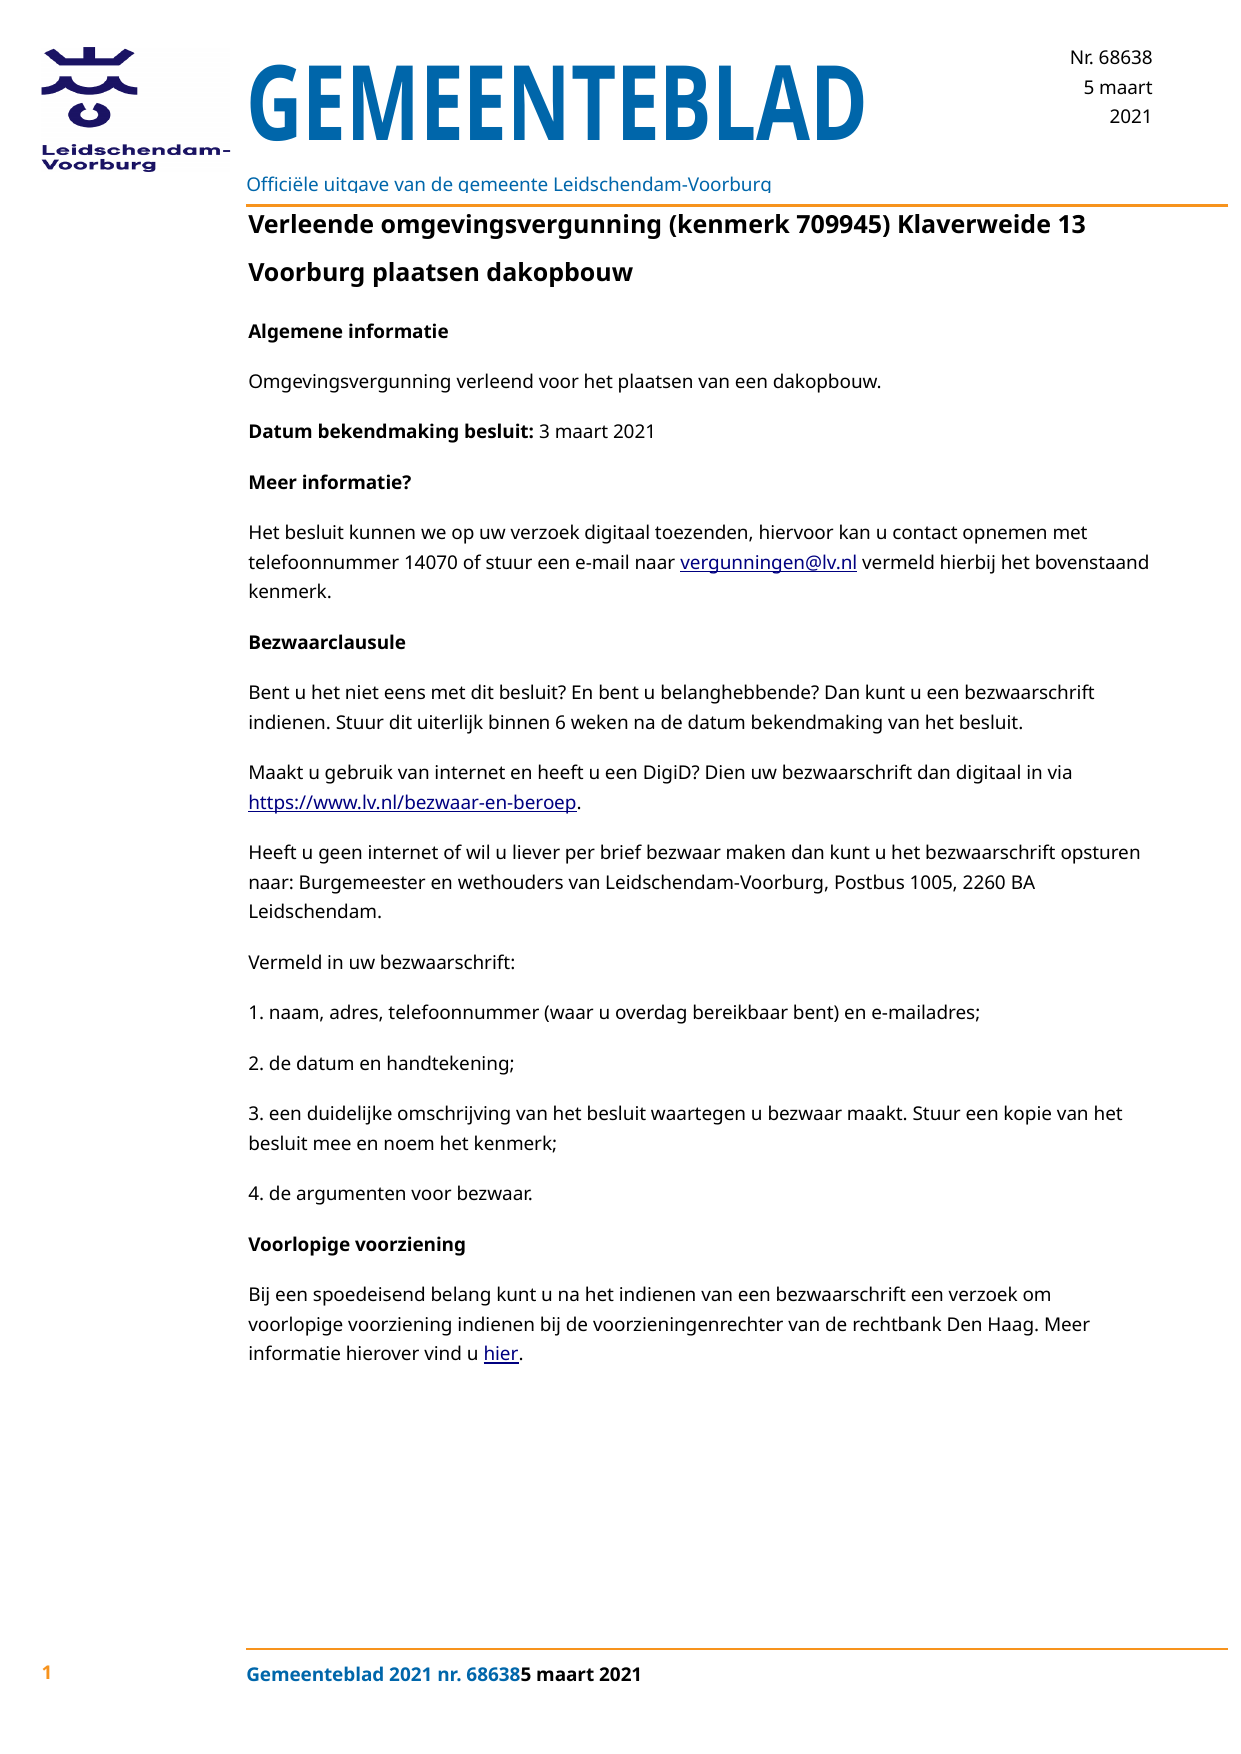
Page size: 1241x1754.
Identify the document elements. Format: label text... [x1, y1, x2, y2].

text 1. naam, adres, telefoonnummer (waar u overdag bereikbaar bent) en e-mailadres; [248, 999, 1152, 1025]
text 3. een duidelijke omschrijving van het besluit waartegen u bezwaar maakt. Stuur een kopie van het besluit mee en noem het kenmerk; [248, 1100, 1152, 1156]
text 2. de datum en handtekening; [248, 1050, 1152, 1076]
text Bent u het niet eens met dit besluit? En bent u belanghebbende? Dan kunt u een bezwaarschrift indienen. Stuur dit uiterlijk binnen 6 weken na de datum bekendmaking van het besluit. [248, 679, 1152, 735]
text Voorlopige voorziening [248, 1231, 1152, 1257]
text Bij een spoedeisend belang kunt u na het indienen van een bezwaarschrift een verzoek om voorlopige voorziening indienen bij de voorzieningenrechter van de rechtbank Den Haag. Meer informatie hierover vind u hier. [248, 1281, 1152, 1366]
text Datum bekendmaking besluit: 3 maart 2021 [248, 419, 1152, 444]
picture [41, 47, 231, 172]
text Het besluit kunnen we op uw verzoek digitaal toezenden, hiervoor kan u contact opnemen met telefoonnummer 14070 of stuur een e-mail naar vergunningen@lv.nl vermeld hierbij het bovenstaand kenmerk. [248, 519, 1152, 604]
text Algemene informatie [248, 318, 1152, 344]
text Maakt u gebruik van internet en heeft u een DigiD? Dien uw bezwaarschrift dan digitaal in via https://www.lv.nl/bezwaar-en-beroep. [248, 759, 1152, 815]
text Meer informatie? [248, 469, 1152, 495]
text 4. de argumenten voor bezwaar. [248, 1180, 1152, 1206]
text Heeft u geen internet of wil u liever per brief bezwaar maken dan kunt u het bezwaarschrift opsturen naar: Burgemeester en wethouders van Leidschendam-Voorburg, Postbus 1005, 2260 BA Leidschendam. [248, 839, 1152, 924]
text Vermeld in uw bezwaarschrift: [248, 949, 1152, 975]
text Verleende omgevingsvergunning (kenmerk 709945) Klaverweide 13 Voorburg plaatsen dakopbouw [248, 207, 1152, 288]
text Omgevingsvergunning verleend voor het plaatsen van een dakopbouw. [248, 368, 1152, 394]
text Bezwaarclausule [248, 629, 1152, 655]
